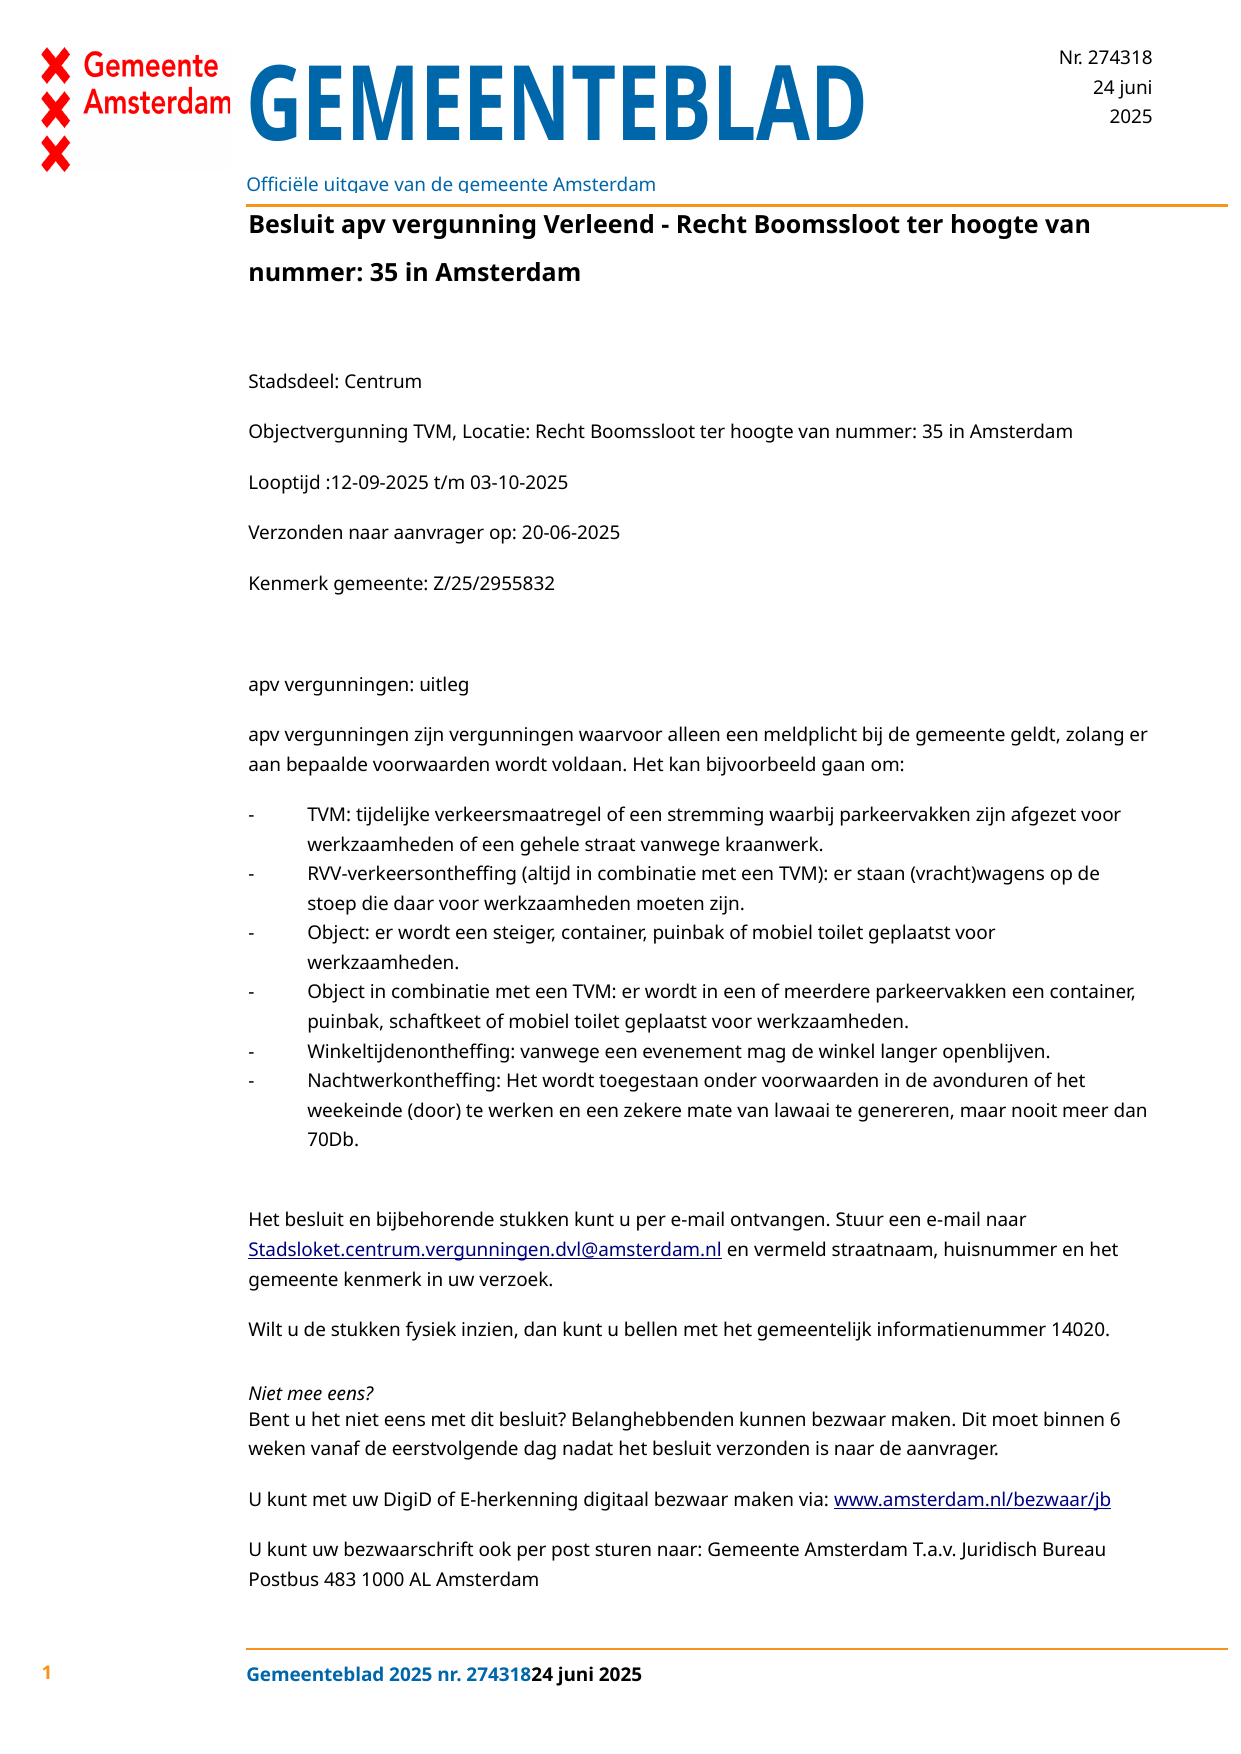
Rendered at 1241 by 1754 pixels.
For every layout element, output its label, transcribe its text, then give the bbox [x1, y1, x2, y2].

list Winkeltijdenontheffing: vanwege een evenement mag de winkel langer openblijven. [248, 1038, 1152, 1064]
text Looptijd :12-09-2025 t/m 03-10-2025 [248, 469, 1152, 495]
text Niet mee eens? [248, 1380, 1152, 1406]
text Verzonden naar aanvrager op: 20-06-2025 [248, 519, 1152, 545]
text apv vergunningen zijn vergunningen waarvoor alleen een meldplicht bij de gemeente geldt, zolang er aan bepaalde voorwaarden wordt voldaan. Het kan bijvoorbeeld gaan om: [248, 721, 1152, 777]
text U kunt met uw DigiD of E-herkenning digitaal bezwaar maken via: www.amsterdam.nl/bezwaar/jb [248, 1486, 1152, 1512]
text Het besluit en bijbehorende stukken kunt u per e-mail ontvangen. Stuur een e-mail naar Stadsloket.centrum.vergunningen.dvl@amsterdam.nl en vermeld straatnaam, huisnummer en het gemeente kenmerk in uw verzoek. [248, 1207, 1152, 1292]
text Stadsdeel: Centrum [248, 368, 1152, 394]
text U kunt uw bezwaarschrift ook per post sturen naar: Gemeente Amsterdam T.a.v. Juridisch Bureau Postbus 483 1000 AL Amsterdam [248, 1536, 1152, 1592]
text Kenmerk gemeente: Z/25/2955832 [248, 570, 1152, 596]
text Objectvergunning TVM, Locatie: Recht Boomssloot ter hoogte van nummer: 35 in Amsterdam [248, 419, 1152, 444]
list Object in combinatie met een TVM: er wordt in een of meerdere parkeervakken een container, puinbak, schaftkeet of mobiel toilet geplaatst voor werkzaamheden. [248, 979, 1152, 1034]
text Wilt u de stukken fysiek inzien, dan kunt u bellen met het gemeentelijk informatienummer 14020. [248, 1316, 1152, 1342]
list TVM: tijdelijke verkeersmaatregel of een stremming waarbij parkeervakken zijn afgezet voor werkzaamheden of een gehele straat vanwege kraanwerk. [248, 801, 1152, 857]
list Object: er wordt een steiger, container, puinbak of mobiel toilet geplaatst voor werkzaamheden. [248, 919, 1152, 975]
list Nachtwerkontheffing: Het wordt toegestaan onder voorwaarden in de avonduren of het weekeinde (door) te werken en een zekere mate van lawaai te genereren, maar nooit meer dan 70Db. [248, 1067, 1152, 1152]
text apv vergunningen: uitleg [248, 671, 1152, 697]
text Bent u het niet eens met dit besluit? Belanghebbenden kunnen bezwaar maken. Dit moet binnen 6 weken vanaf de eerstvolgende dag nadat het besluit verzonden is naar de aanvrager. [248, 1406, 1152, 1461]
text Besluit apv vergunning Verleend - Recht Boomssloot ter hoogte van nummer: 35 in Amsterdam [248, 207, 1152, 288]
list RVV-verkeersontheffing (altijd in combinatie met een TVM): er staan (vracht)wagens op de stoep die daar voor werkzaamheden moeten zijn. [248, 860, 1152, 916]
picture [41, 47, 231, 172]
